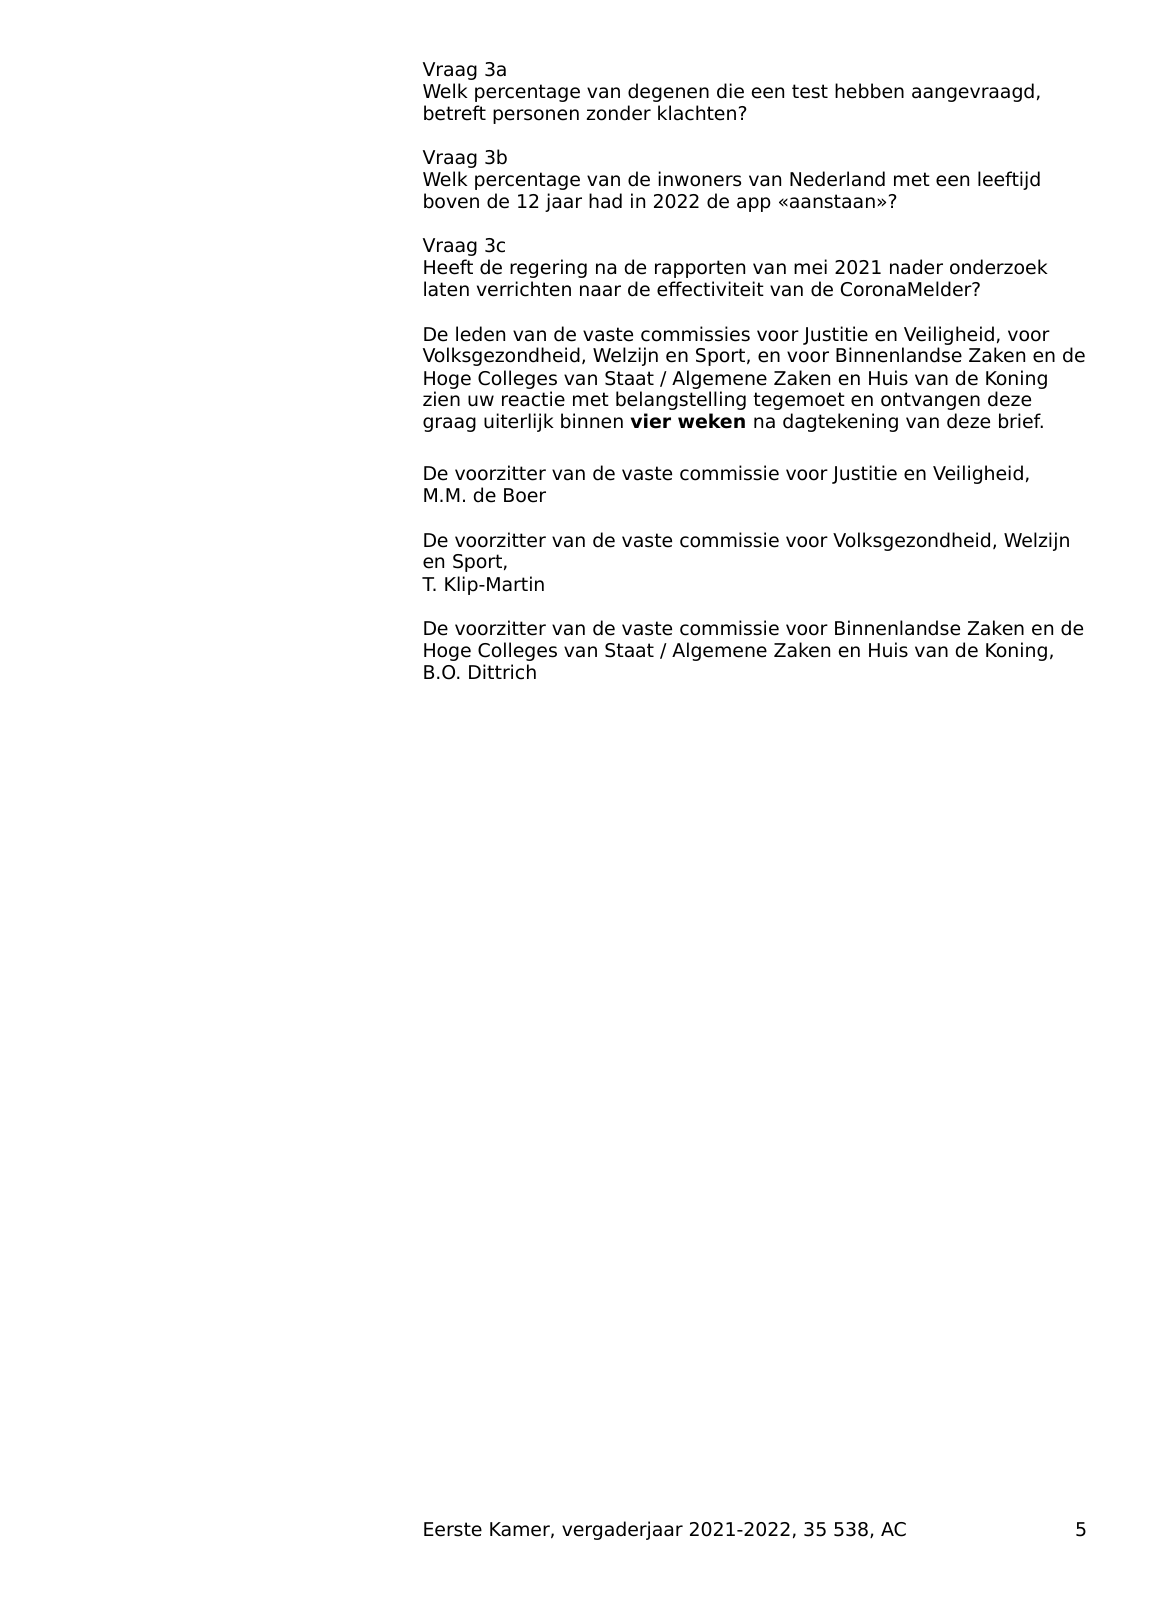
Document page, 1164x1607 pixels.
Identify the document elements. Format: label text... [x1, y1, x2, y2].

subtitle Vraag 3a [422, 59, 1087, 81]
subtitle Vraag 3b [422, 147, 1087, 169]
text De voorzitter van de vaste commissie voor Binnenlandse Zaken en de Hoge Colleges van Staat / Algemene Zaken en Huis van de Koning, B.O. Dittrich [422, 618, 1087, 683]
text Welk percentage van de inwoners van Nederland met een leeftijd boven de 12 jaar had in 2022 de app «aanstaan»? [422, 169, 1087, 213]
text De voorzitter van de vaste commissie voor Volksgezondheid, Welzijn en Sport, T. Klip-Martin [422, 529, 1087, 595]
text De leden van de vaste commissies voor Justitie en Veiligheid, voor Volksgezondheid, Welzijn en Sport, en voor Binnenlandse Zaken en de Hoge Colleges van Staat / Algemene Zaken en Huis van de Koning zien uw reactie met belangstelling tegemoet en ontvangen deze graag uiterlijk binnen vier weken na dagtekening van deze brief. [422, 323, 1087, 433]
text De voorzitter van de vaste commissie voor Justitie en Veiligheid, M.M. de Boer [422, 463, 1087, 507]
subtitle Vraag 3c [422, 235, 1087, 257]
text Welk percentage van degenen die een test hebben aangevraagd, betreft personen zonder klachten? [422, 81, 1087, 125]
text Heeft de regering na de rapporten van mei 2021 nader onderzoek laten verrichten naar de effectiviteit van de CoronaMelder? [422, 257, 1087, 301]
